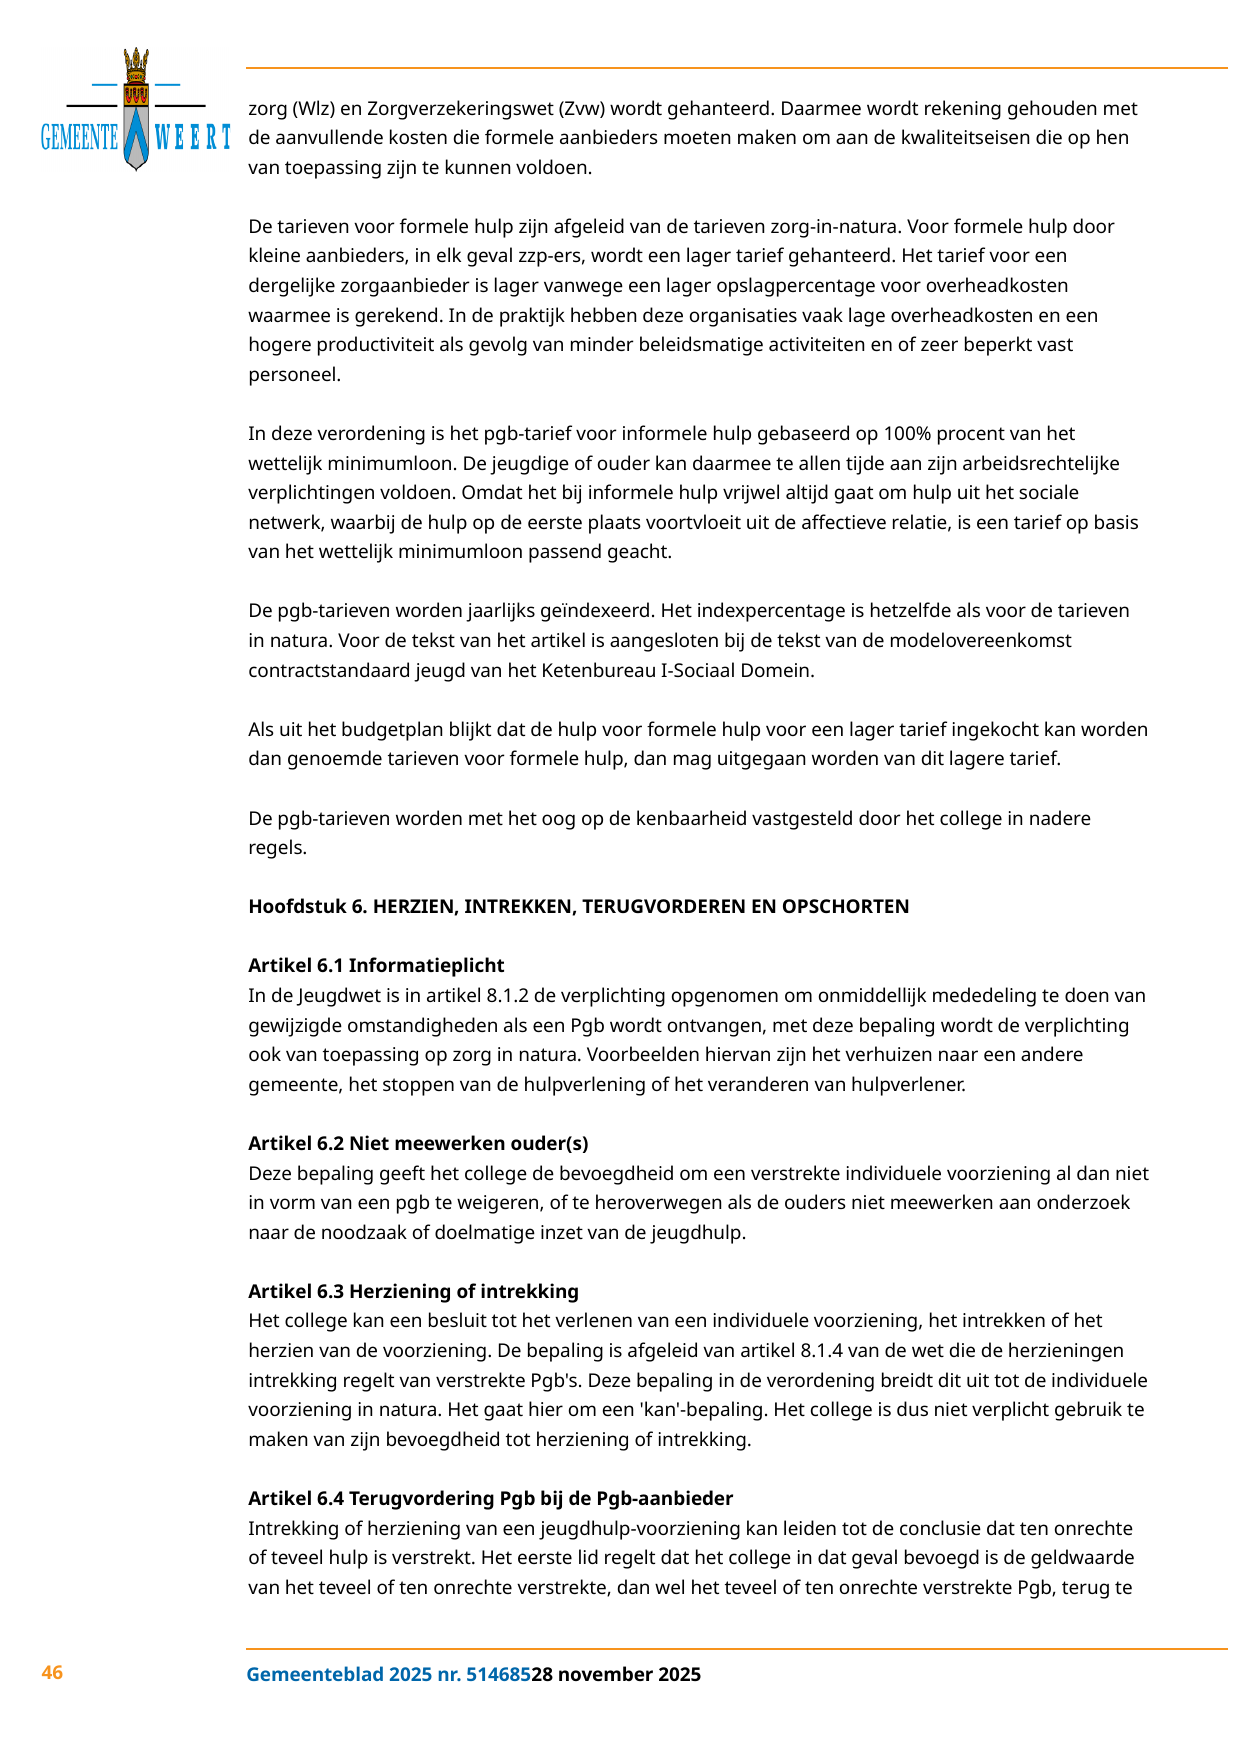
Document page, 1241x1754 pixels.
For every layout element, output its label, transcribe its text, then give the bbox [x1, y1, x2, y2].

text De pgb-tarieven worden jaarlijks geïndexeerd. Het indexpercentage is hetzelfde als voor de tarieven in natura. Voor de tekst van het artikel is aangesloten bij de tekst van de modelovereenkomst contractstandaard jeugd van het Ketenbureau I-Sociaal Domein. [248, 598, 1152, 683]
text De tarieven voor formele hulp zijn afgeleid van de tarieven zorg-in-natura. Voor formele hulp door kleine aanbieders, in elk geval zzp-ers, wordt een lager tarief gehanteerd. Het tarief voor een dergelijke zorgaanbieder is lager vanwege een lager opslagpercentage voor overheadkosten waarmee is gerekend. In de praktijk hebben deze organisaties vaak lage overheadkosten en een hogere productiviteit als gevolg van minder beleidsmatige activiteiten en of zeer beperkt vast personeel. [248, 213, 1152, 387]
text Intrekking of herziening van een jeugdhulp-voorziening kan leiden tot de conclusie dat ten onrechte of teveel hulp is verstrekt. Het eerste lid regelt dat het college in dat geval bevoegd is de geldwaarde van het teveel of ten onrechte verstrekte, dan wel het teveel of ten onrechte verstrekte Pgb, terug te [248, 1515, 1152, 1600]
text zorg (Wlz) en Zorgverzekeringswet (Zvw) wordt gehanteerd. Daarmee wordt rekening gehouden met de aanvullende kosten die formele aanbieders moeten maken om aan de kwaliteitseisen die op hen van toepassing zijn te kunnen voldoen. [248, 95, 1152, 180]
text In deze verordening is het pgb-tarief voor informele hulp gebaseerd op 100% procent van het wettelijk minimumloon. De jeugdige of ouder kan daarmee te allen tijde aan zijn arbeidsrechtelijke verplichtingen voldoen. Omdat het bij informele hulp vrijwel altijd gaat om hulp uit het sociale netwerk, waarbij de hulp op de eerste plaats voortvloeit uit de affectieve relatie, is een tarief op basis van het wettelijk minimumloon passend geacht. [248, 420, 1152, 564]
text Artikel 6.1 Informatieplicht [248, 953, 1152, 978]
text Artikel 6.3 Herziening of intrekking [248, 1278, 1152, 1304]
text Artikel 6.2 Niet meewerken ouder(s) [248, 1130, 1152, 1156]
text De pgb-tarieven worden met het oog op de kenbaarheid vastgesteld door het college in nadere regels. [248, 805, 1152, 860]
text Deze bepaling geeft het college de bevoegdheid om een verstrekte individuele voorziening al dan niet in vorm van een pgb te weigeren, of te heroverwegen als de ouders niet meewerken aan onderzoek naar de noodzaak of doelmatige inzet van de jeugdhulp. [248, 1160, 1152, 1245]
text In de Jeugdwet is in artikel 8.1.2 de verplichting opgenomen om onmiddellijk mededeling te doen van gewijzigde omstandigheden als een Pgb wordt ontvangen, met deze bepaling wordt de verplichting ook van toepassing op zorg in natura. Voorbeelden hiervan zijn het verhuizen naar een andere gemeente, het stoppen van de hulpverlening of het veranderen van hulpverlener. [248, 982, 1152, 1097]
text Als uit het budgetplan blijkt dat de hulp voor formele hulp voor een lager tarief ingekocht kan worden dan genoemde tarieven voor formele hulp, dan mag uitgegaan worden van dit lagere tarief. [248, 716, 1152, 771]
text Hoofdstuk 6. HERZIEN, INTREKKEN, TERUGVORDEREN EN OPSCHORTEN [248, 893, 1152, 919]
text Artikel 6.4 Terugvordering Pgb bij de Pgb-aanbieder [248, 1485, 1152, 1511]
picture [41, 47, 231, 172]
text Het college kan een besluit tot het verlenen van een individuele voorziening, het intrekken of het herzien van de voorziening. De bepaling is afgeleid van artikel 8.1.4 van de wet die de herzieningen intrekking regelt van verstrekte Pgb's. Deze bepaling in de verordening breidt dit uit tot de individuele voorziening in natura. Het gaat hier om een 'kan'-bepaling. Het college is dus niet verplicht gebruik te maken van zijn bevoegdheid tot herziening of intrekking. [248, 1308, 1152, 1452]
